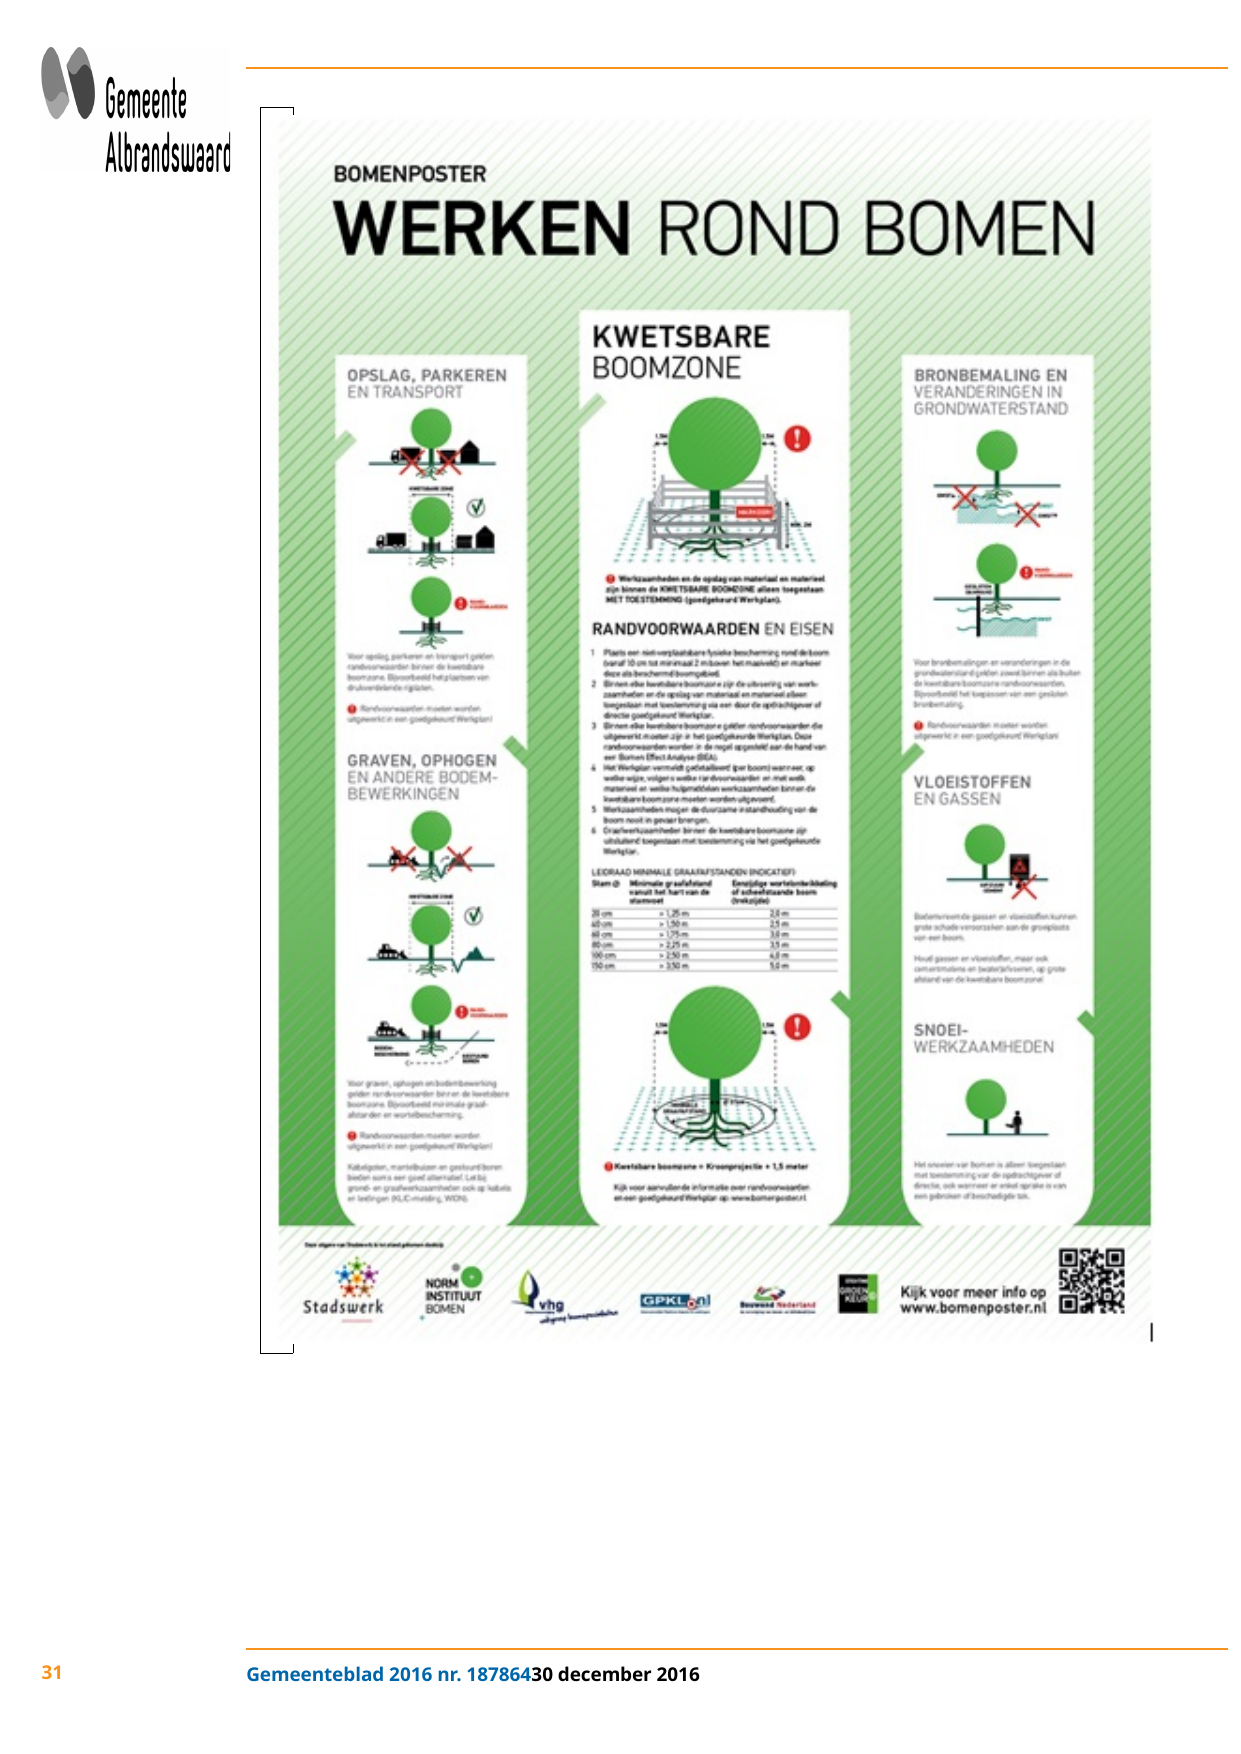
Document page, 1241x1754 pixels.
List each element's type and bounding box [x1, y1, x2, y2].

picture [268, 115, 1155, 1344]
picture [41, 47, 231, 172]
